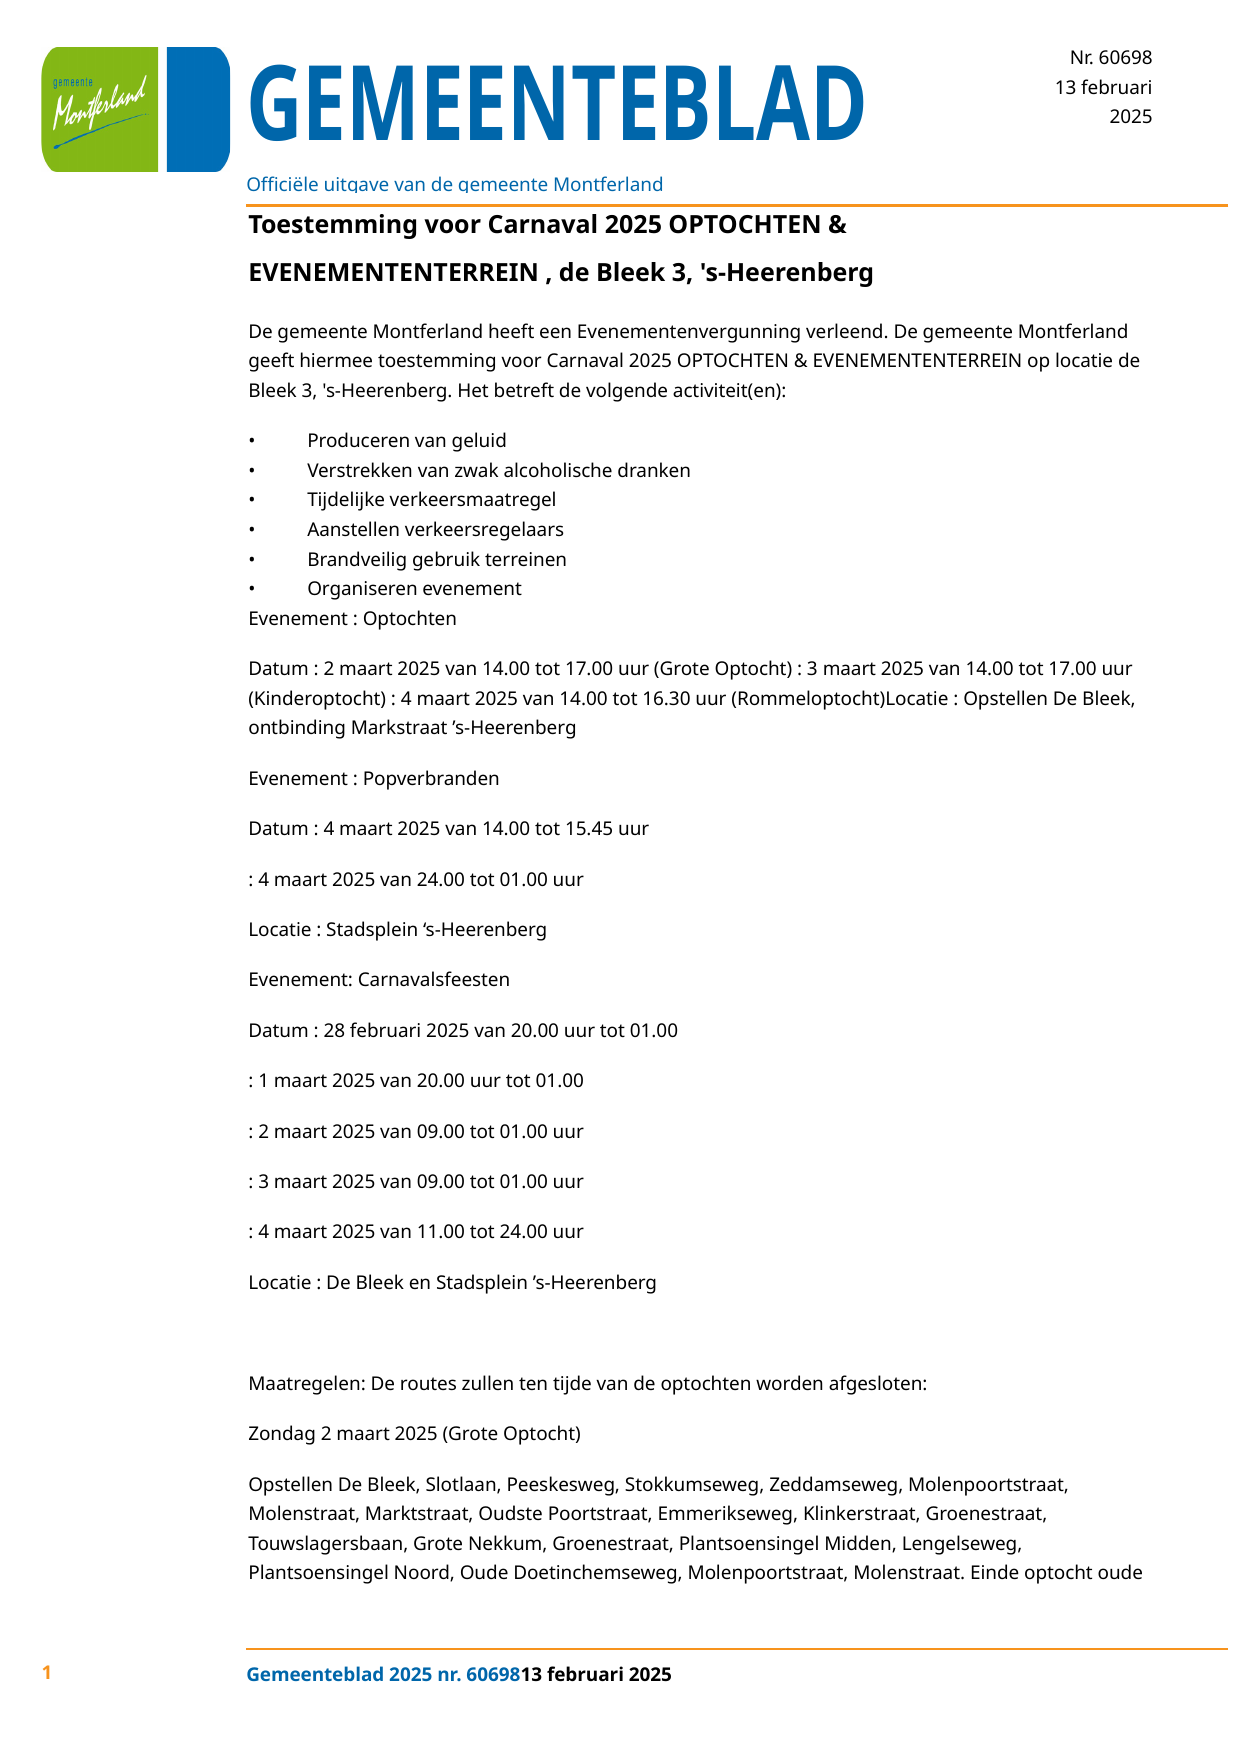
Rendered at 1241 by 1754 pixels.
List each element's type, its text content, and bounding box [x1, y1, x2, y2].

list Tijdelijke verkeersmaatregel [248, 487, 1152, 512]
list Brandveilig gebruik terreinen [248, 546, 1152, 572]
picture [41, 47, 231, 172]
text : 4 maart 2025 van 24.00 tot 01.00 uur [248, 866, 1152, 892]
text Locatie : Stadsplein ‘s-Heerenberg [248, 916, 1152, 942]
text Datum : 28 februari 2025 van 20.00 uur tot 01.00 [248, 1017, 1152, 1043]
list Aanstellen verkeersregelaars [248, 516, 1152, 542]
text Locatie : De Bleek en Stadsplein ’s-Heerenberg [248, 1269, 1152, 1295]
text Datum : 2 maart 2025 van 14.00 tot 17.00 uur (Grote Optocht) : 3 maart 2025 van 14.00 tot 17.00 uur (Kinderoptocht) : 4 maart 2025 van 14.00 tot 16.30 uur (Rommeloptocht)Locatie : Opstellen De Bleek, ontbinding Markstraat ’s-Heerenberg [248, 655, 1152, 740]
text De gemeente Montferland heeft een Evenementenvergunning verleend. De gemeente Montferland geeft hiermee toestemming voor Carnaval 2025 OPTOCHTEN & EVENEMENTENTERREIN op locatie de Bleek 3, 's-Heerenberg. Het betreft de volgende activiteit(en): [248, 318, 1152, 403]
list Organiseren evenement [248, 575, 1152, 601]
text Toestemming voor Carnaval 2025 OPTOCHTEN & EVENEMENTENTERREIN , de Bleek 3, 's-Heerenberg [248, 207, 1152, 288]
text Evenement : Popverbranden [248, 765, 1152, 791]
text Evenement : Optochten [248, 605, 1152, 631]
text Maatregelen: De routes zullen ten tijde van de optochten worden afgesloten: [248, 1370, 1152, 1396]
text : 2 maart 2025 van 09.00 tot 01.00 uur [248, 1118, 1152, 1144]
text Opstellen De Bleek, Slotlaan, Peeskesweg, Stokkumseweg, Zeddamseweg, Molenpoortstraat, Molenstraat, Marktstraat, Oudste Poortstraat, Emmerikseweg, Klinkerstraat, Groenestraat, Touwslagersbaan, Grote Nekkum, Groenestraat, Plantsoensingel Midden, Lengelseweg, Plantsoensingel Noord, Oude Doetinchemseweg, Molenpoortstraat, Molenstraat. Einde optocht oude [248, 1471, 1152, 1585]
text : 3 maart 2025 van 09.00 tot 01.00 uur [248, 1168, 1152, 1194]
text Zondag 2 maart 2025 (Grote Optocht) [248, 1420, 1152, 1446]
text : 1 maart 2025 van 20.00 uur tot 01.00 [248, 1067, 1152, 1093]
list Produceren van geluid [248, 427, 1152, 453]
list Verstrekken van zwak alcoholische dranken [248, 457, 1152, 483]
text Evenement: Carnavalsfeesten [248, 967, 1152, 992]
text Datum : 4 maart 2025 van 14.00 tot 15.45 uur [248, 815, 1152, 841]
text : 4 maart 2025 van 11.00 tot 24.00 uur [248, 1219, 1152, 1244]
